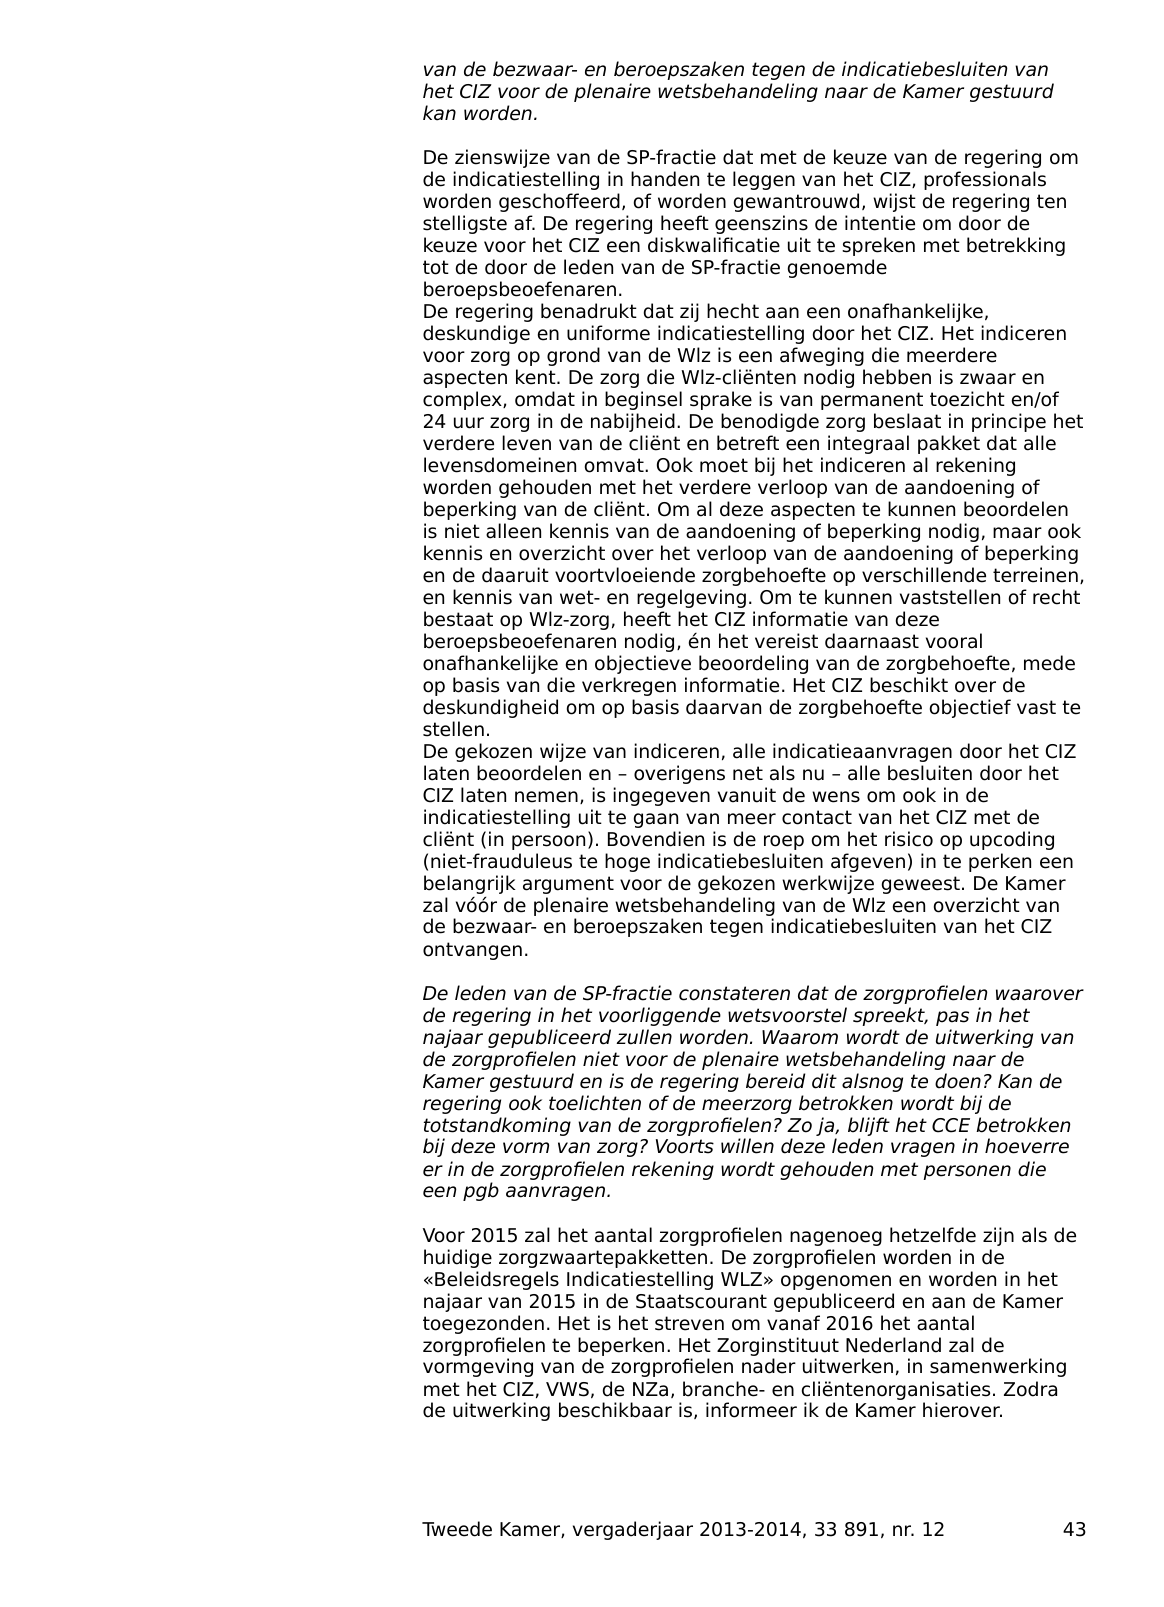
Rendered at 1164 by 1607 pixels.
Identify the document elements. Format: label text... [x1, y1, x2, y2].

text De leden van de SP-fractie constateren dat de zorgprofielen waarover de regering in het voorliggende wetsvoorstel spreekt, pas in het najaar gepubliceerd zullen worden. Waarom wordt de uitwerking van de zorgprofielen niet voor de plenaire wetsbehandeling naar de Kamer gestuurd en is de regering bereid dit alsnog te doen? Kan de regering ook toelichten of de meerzorg betrokken wordt bij de totstandkoming van de zorgprofielen? Zo ja, blijft het CCE betrokken bij deze vorm van zorg? Voorts willen deze leden vragen in hoeverre er in de zorgprofielen rekening wordt gehouden met personen die een pgb aanvragen. [422, 983, 1087, 1202]
text van de bezwaar- en beroepszaken tegen de indicatiebesluiten van het CIZ voor de plenaire wetsbehandeling naar de Kamer gestuurd kan worden. [422, 59, 1087, 125]
text Voor 2015 zal het aantal zorgprofielen nagenoeg hetzelfde zijn als de huidige zorgzwaartepakketten. De zorgprofielen worden in de «Beleidsregels Indicatiestelling WLZ» opgenomen en worden in het najaar van 2015 in de Staatscourant gepubliceerd en aan de Kamer toegezonden. Het is het streven om vanaf 2016 het aantal zorgprofielen te beperken. Het Zorginstituut Nederland zal de vormgeving van de zorgprofielen nader uitwerken, in samenwerking met het CIZ, VWS, de NZa, branche- en cliëntenorganisaties. Zodra de uitwerking beschikbaar is, informeer ik de Kamer hierover. [422, 1224, 1087, 1422]
text De gekozen wijze van indiceren, alle indicatieaanvragen door het CIZ laten beoordelen en – overigens net als nu – alle besluiten door het CIZ laten nemen, is ingegeven vanuit de wens om ook in de indicatiestelling uit te gaan van meer contact van het CIZ met de cliënt (in persoon). Bovendien is de roep om het risico op upcoding (niet-frauduleus te hoge indicatiebesluiten afgeven) in te perken een belangrijk argument voor de gekozen werkwijze geweest. De Kamer zal vóór de plenaire wetsbehandeling van de Wlz een overzicht van de bezwaar- en beroepszaken tegen indicatiebesluiten van het CIZ ontvangen. [422, 741, 1087, 960]
text De regering benadrukt dat zij hecht aan een onafhankelijke, deskundige en uniforme indicatiestelling door het CIZ. Het indiceren voor zorg op grond van de Wlz is een afweging die meerdere aspecten kent. De zorg die Wlz-cliënten nodig hebben is zwaar en complex, omdat in beginsel sprake is van permanent toezicht en/of 24 uur zorg in de nabijheid. De benodigde zorg beslaat in principe het verdere leven van de cliënt en betreft een integraal pakket dat alle levensdomeinen omvat. Ook moet bij het indiceren al rekening worden gehouden met het verdere verloop van de aandoening of beperking van de cliënt. Om al deze aspecten te kunnen beoordelen is niet alleen kennis van de aandoening of beperking nodig, maar ook kennis en overzicht over het verloop van de aandoening of beperking en de daaruit voortvloeiende zorgbehoefte op verschillende terreinen, en kennis van wet- en regelgeving. Om te kunnen vaststellen of recht bestaat op Wlz-zorg, heeft het CIZ informatie van deze beroepsbeoefenaren nodig, én het vereist daarnaast vooral onafhankelijke en objectieve beoordeling van de zorgbehoefte, mede op basis van die verkregen informatie. Het CIZ beschikt over de deskundigheid om op basis daarvan de zorgbehoefte objectief vast te stellen. [422, 301, 1087, 741]
text De zienswijze van de SP-fractie dat met de keuze van de regering om de indicatiestelling in handen te leggen van het CIZ, professionals worden geschoffeerd, of worden gewantrouwd, wijst de regering ten stelligste af. De regering heeft geenszins de intentie om door de keuze voor het CIZ een diskwalificatie uit te spreken met betrekking tot de door de leden van de SP-fractie genoemde beroepsbeoefenaren. [422, 147, 1087, 301]
